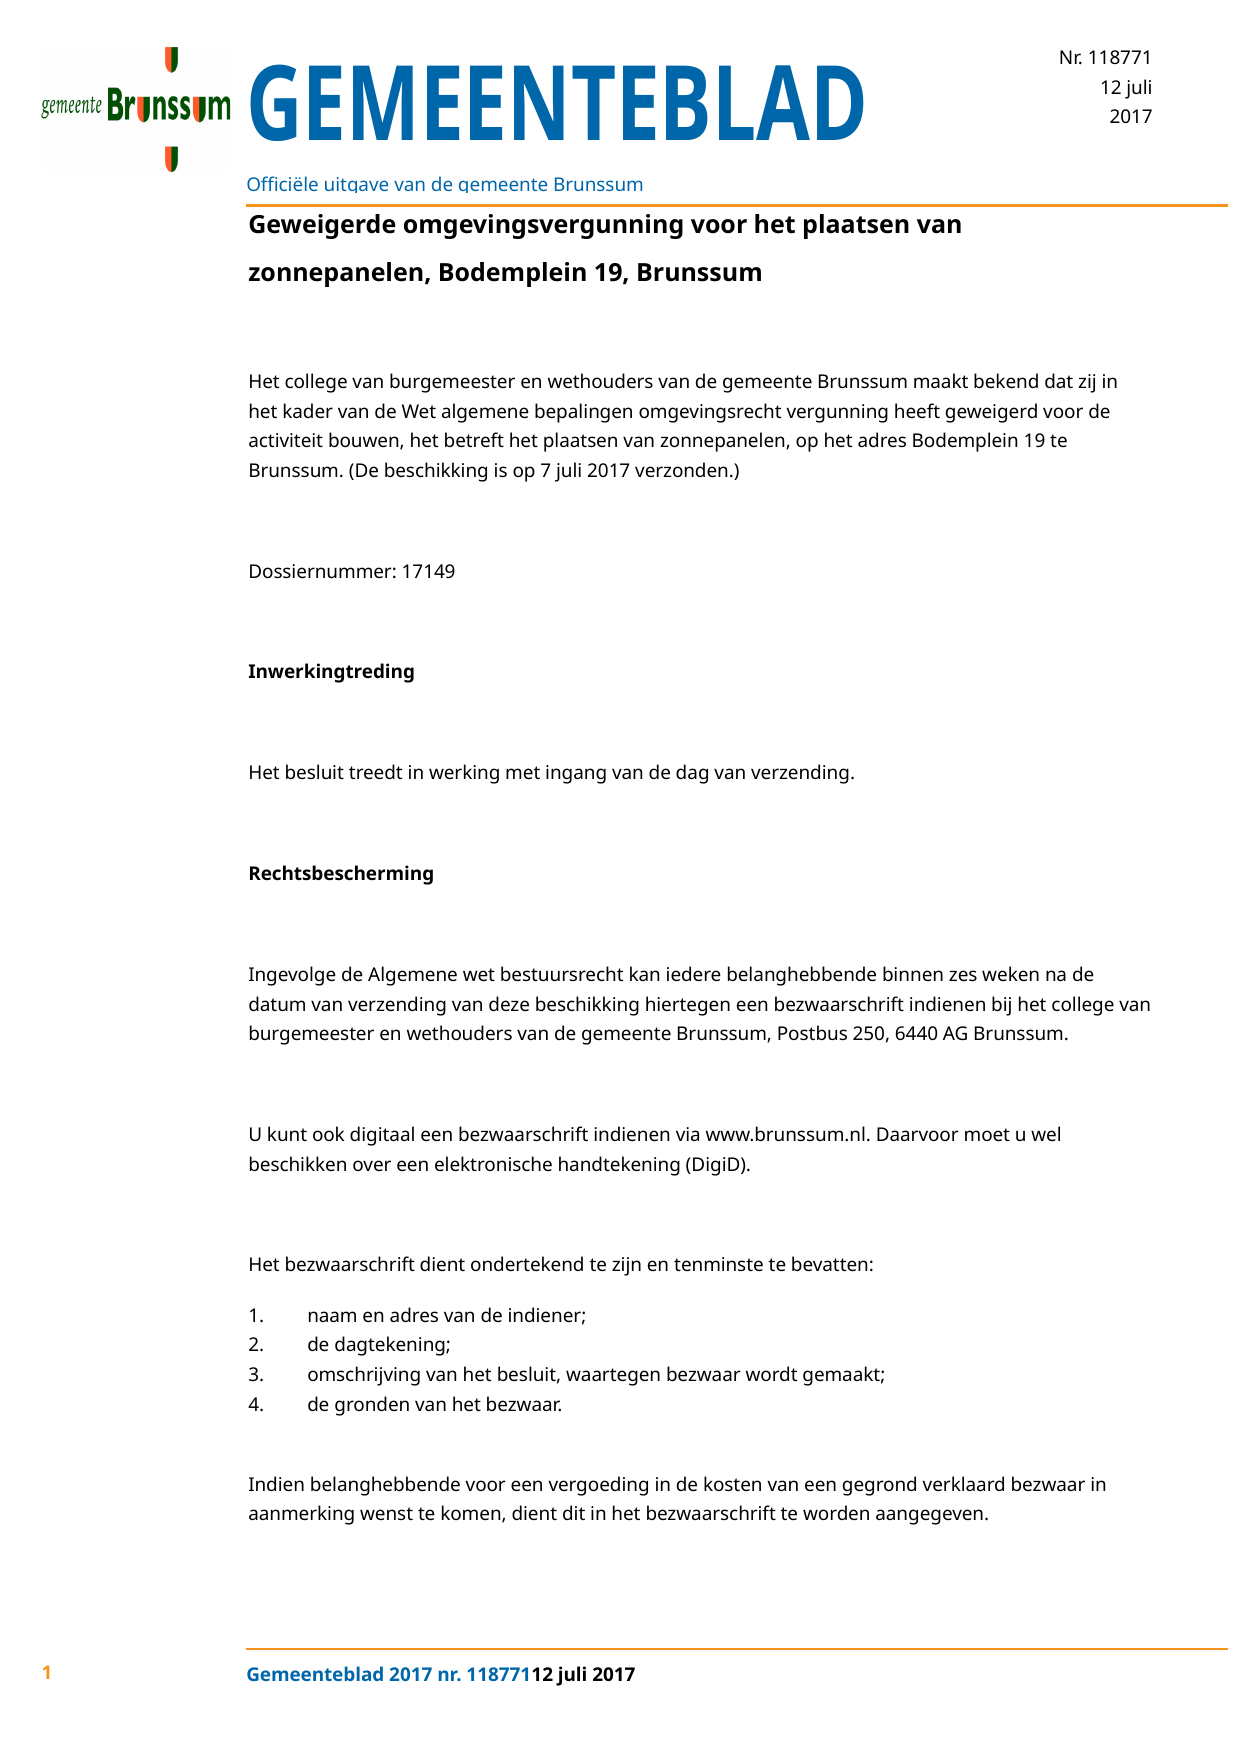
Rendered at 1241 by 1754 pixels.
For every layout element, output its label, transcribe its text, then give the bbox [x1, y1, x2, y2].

list naam en adres van de indiener; [248, 1302, 1152, 1328]
text Geweigerde omgevingsvergunning voor het plaatsen van zonnepanelen, Bodemplein 19, Brunssum [248, 207, 1152, 288]
picture [41, 47, 231, 172]
text Het besluit treedt in werking met ingang van de dag van verzending. [248, 759, 1152, 785]
list de dagtekening; [248, 1332, 1152, 1357]
text Rechtsbescherming [248, 860, 1152, 886]
text U kunt ook digitaal een bezwaarschrift indienen via www.brunssum.nl. Daarvoor moet u wel beschikken over een elektronische handtekening (DigiD). [248, 1121, 1152, 1177]
text Ingevolge de Algemene wet bestuursrecht kan iedere belanghebbende binnen zes weken na de datum van verzending van deze beschikking hiertegen een bezwaarschrift indienen bij het college van burgemeester en wethouders van de gemeente Brunssum, Postbus 250, 6440 AG Brunssum. [248, 961, 1152, 1046]
list de gronden van het bezwaar. [248, 1391, 1152, 1417]
text Indien belanghebbende voor een vergoeding in de kosten van een gegrond verklaard bezwaar in aanmerking wenst te komen, dient dit in het bezwaarschrift te worden aangegeven. [248, 1471, 1152, 1526]
text Het college van burgemeester en wethouders van de gemeente Brunssum maakt bekend dat zij in het kader van de Wet algemene bepalingen omgevingsrecht vergunning heeft geweigerd voor de activiteit bouwen, het betreft het plaatsen van zonnepanelen, op het adres Bodemplein 19 te Brunssum. (De beschikking is op 7 juli 2017 verzonden.) [248, 368, 1152, 483]
text Dossiernummer: 17149 [248, 558, 1152, 584]
list omschrijving van het besluit, waartegen bezwaar wordt gemaakt; [248, 1361, 1152, 1387]
text Inwerkingtreding [248, 659, 1152, 684]
text Het bezwaarschrift dient ondertekend te zijn en tenminste te bevatten: [248, 1252, 1152, 1277]
